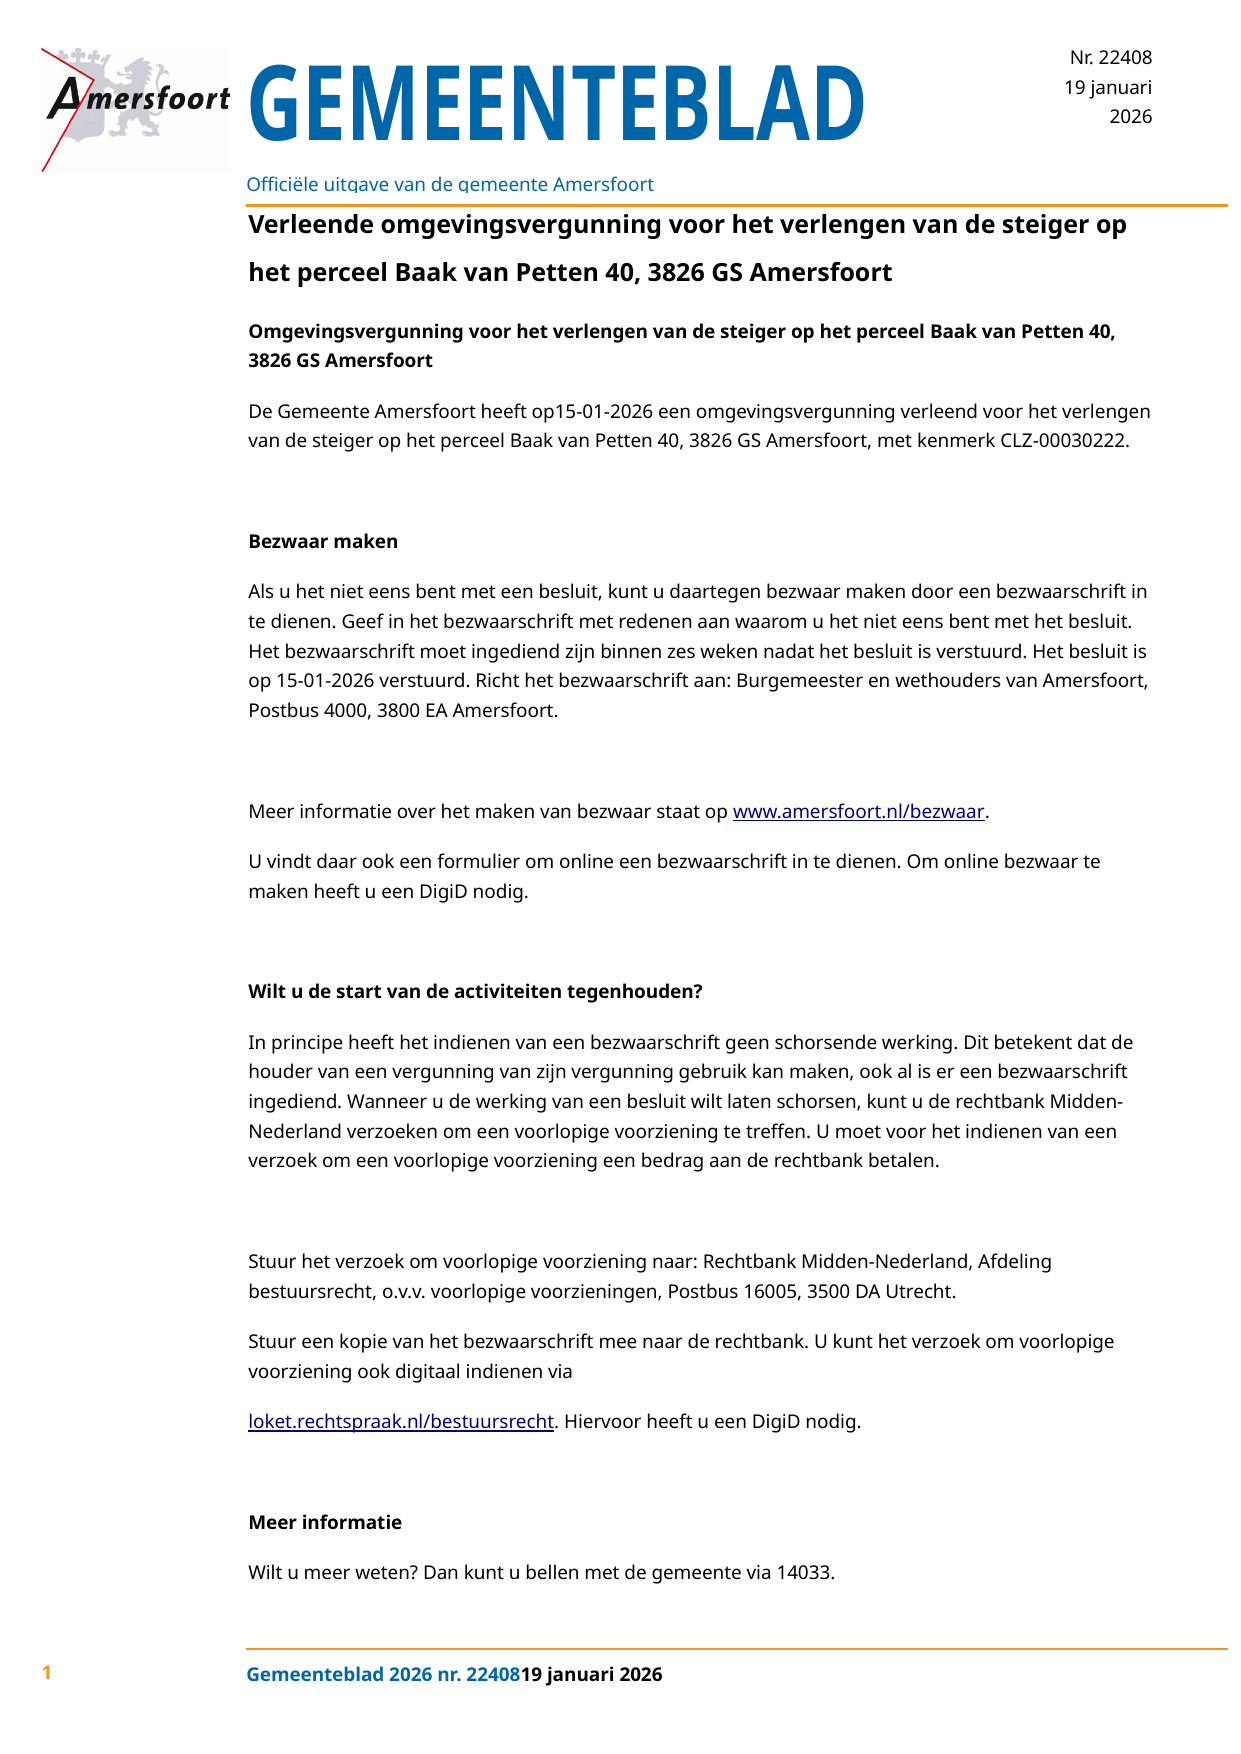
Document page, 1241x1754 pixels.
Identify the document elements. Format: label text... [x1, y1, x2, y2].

text Verleende omgevingsvergunning voor het verlengen van de steiger op het perceel Baak van Petten 40, 3826 GS Amersfoort [248, 207, 1152, 288]
text Wilt u de start van de activiteiten tegenhouden? [248, 979, 1152, 1004]
text Als u het niet eens bent met een besluit, kunt u daartegen bezwaar maken door een bezwaarschrift in te dienen. Geef in het bezwaarschrift met redenen aan waarom u het niet eens bent met het besluit. Het bezwaarschrift moet ingediend zijn binnen zes weken nadat het besluit is verstuurd. Het besluit is op 15-01-2026 verstuurd. Richt het bezwaarschrift aan: Burgemeester en wethouders van Amersfoort, Postbus 4000, 3800 EA Amersfoort. [248, 579, 1152, 723]
text Omgevingsvergunning voor het verlengen van de steiger op het perceel Baak van Petten 40, 3826 GS Amersfoort [248, 318, 1152, 373]
picture [41, 47, 231, 172]
text Stuur het verzoek om voorlopige voorziening naar: Rechtbank Midden-Nederland, Afdeling bestuursrecht, o.v.v. voorlopige voorzieningen, Postbus 16005, 3500 DA Utrecht. [248, 1248, 1152, 1304]
text Meer informatie over het maken van bezwaar staat op www.amersfoort.nl/bezwaar. [248, 798, 1152, 824]
text U vindt daar ook een formulier om online een bezwaarschrift in te dienen. Om online bezwaar te maken heeft u een DigiD nodig. [248, 848, 1152, 904]
text In principe heeft het indienen van een bezwaarschrift geen schorsende werking. Dit betekent dat de houder van een vergunning van zijn vergunning gebruik kan maken, ook al is er een bezwaarschrift ingediend. Wanneer u de werking van een besluit wilt laten schorsen, kunt u de rechtbank Midden-Nederland verzoeken om een voorlopige voorziening te treffen. U moet voor het indienen van een verzoek om een voorlopige voorziening een bedrag aan de rechtbank betalen. [248, 1029, 1152, 1173]
text loket.rechtspraak.nl/bestuursrecht. Hiervoor heeft u een DigiD nodig. [248, 1408, 1152, 1434]
text Wilt u meer weten? Dan kunt u bellen met de gemeente via 14033. [248, 1559, 1152, 1585]
text Stuur een kopie van het bezwaarschrift mee naar de rechtbank. U kunt het verzoek om voorlopige voorziening ook digitaal indienen via [248, 1328, 1152, 1384]
text Bezwaar maken [248, 528, 1152, 554]
text De Gemeente Amersfoort heeft op15-01-2026 een omgevingsvergunning verleend voor het verlengen van de steiger op het perceel Baak van Petten 40, 3826 GS Amersfoort, met kenmerk CLZ-00030222. [248, 398, 1152, 453]
text Meer informatie [248, 1509, 1152, 1535]
